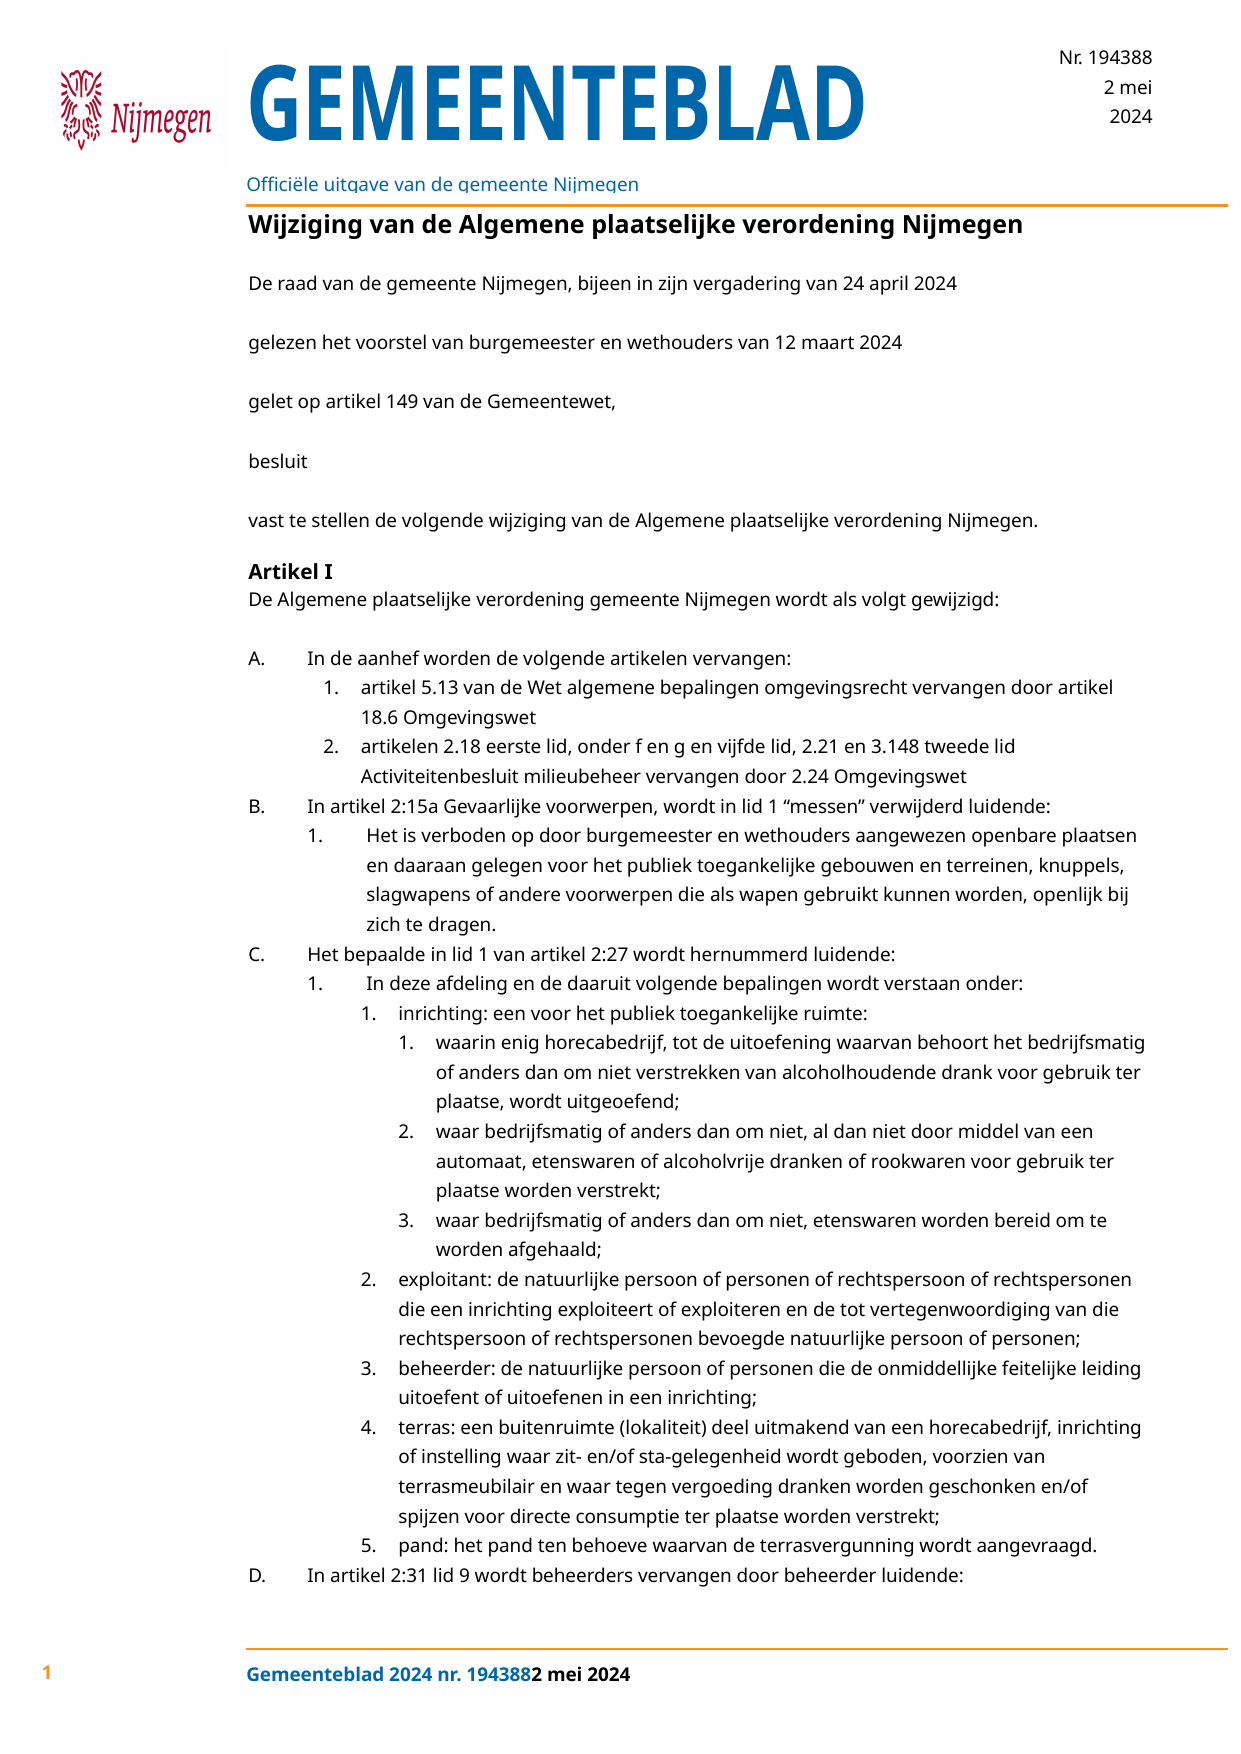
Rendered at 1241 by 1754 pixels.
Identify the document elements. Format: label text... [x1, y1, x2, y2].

text vast te stellen de volgende wijziging van de Algemene plaatselijke verordening Nijmegen. [248, 507, 1152, 533]
list pand: het pand ten behoeve waarvan de terrasvergunning wordt aangevraagd. [361, 1532, 1152, 1558]
text De Algemene plaatselijke verordening gemeente Nijmegen wordt als volgt gewijzigd: [248, 586, 1152, 612]
list waar bedrijfsmatig of anders dan om niet, etenswaren worden bereid om te worden afgehaald; [398, 1207, 1152, 1262]
text Wijziging van de Algemene plaatselijke verordening Nijmegen [248, 207, 1152, 241]
text gelet op artikel 149 van de Gemeentewet, [248, 389, 1152, 414]
text gelezen het voorstel van burgemeester en wethouders van 12 maart 2024 [248, 329, 1152, 355]
text De raad van de gemeente Nijmegen, bijeen in zijn vergadering van 24 april 2024 [248, 270, 1152, 296]
list terras: een buitenruimte (lokaliteit) deel uitmakend van een horecabedrijf, inrichting of instelling waar zit- en/of sta-gelegenheid wordt geboden, voorzien van terrasmeubilair en waar tegen vergoeding dranken worden geschonken en/of spijzen voor directe consumptie ter plaatse worden verstrekt; [361, 1414, 1152, 1529]
list waar bedrijfsmatig of anders dan om niet, al dan niet door middel van een automaat, etenswaren of alcoholvrije dranken of rookwaren voor gebruik ter plaatse worden verstrekt; [398, 1118, 1152, 1203]
list artikelen 2.18 eerste lid, onder f en g en vijfde lid, 2.21 en 3.148 tweede lid Activiteitenbesluit milieubeheer vervangen door 2.24 Omgevingswet [323, 734, 1152, 789]
text Artikel I [248, 557, 1152, 586]
list In artikel 2:31 lid 9 wordt beheerders vervangen door beheerder luidende: [248, 1562, 1152, 1588]
list artikel 5.13 van de Wet algemene bepalingen omgevingsrecht vervangen door artikel 18.6 Omgevingswet [323, 674, 1152, 730]
list In de aanhef worden de volgende artikelen vervangen: [248, 645, 1152, 671]
list beheerder: de natuurlijke persoon of personen die de onmiddellijke feitelijke leiding uitoefent of uitoefenen in een inrichting; [361, 1355, 1152, 1410]
list In deze afdeling en de daaruit volgende bepalingen wordt verstaan onder: [307, 970, 1152, 996]
list In artikel 2:15a Gevaarlijke voorwerpen, wordt in lid 1 “messen” verwijderd luidende: [248, 793, 1152, 819]
list Het is verboden op door burgemeester en wethouders aangewezen openbare plaatsen en daaraan gelegen voor het publiek toegankelijke gebouwen en terreinen, knuppels, slagwapens of andere voorwerpen die als wapen gebruikt kunnen worden, openlijk bij zich te dragen. [307, 822, 1152, 937]
list Het bepaalde in lid 1 van artikel 2:27 wordt hernummerd luidende: [248, 941, 1152, 967]
list waarin enig horecabedrijf, tot de uitoefening waarvan behoort het bedrijfsmatig of anders dan om niet verstrekken van alcoholhoudende drank voor gebruik ter plaatse, wordt uitgeoefend; [398, 1029, 1152, 1114]
list inrichting: een voor het publiek toegankelijke ruimte: [361, 1000, 1152, 1026]
picture [41, 47, 231, 172]
text besluit [248, 448, 1152, 473]
list exploitant: de natuurlijke persoon of personen of rechtspersoon of rechtspersonen die een inrichting exploiteert of exploiteren en de tot vertegenwoordiging van die rechtspersoon of rechtspersonen bevoegde natuurlijke persoon of personen; [361, 1266, 1152, 1351]
